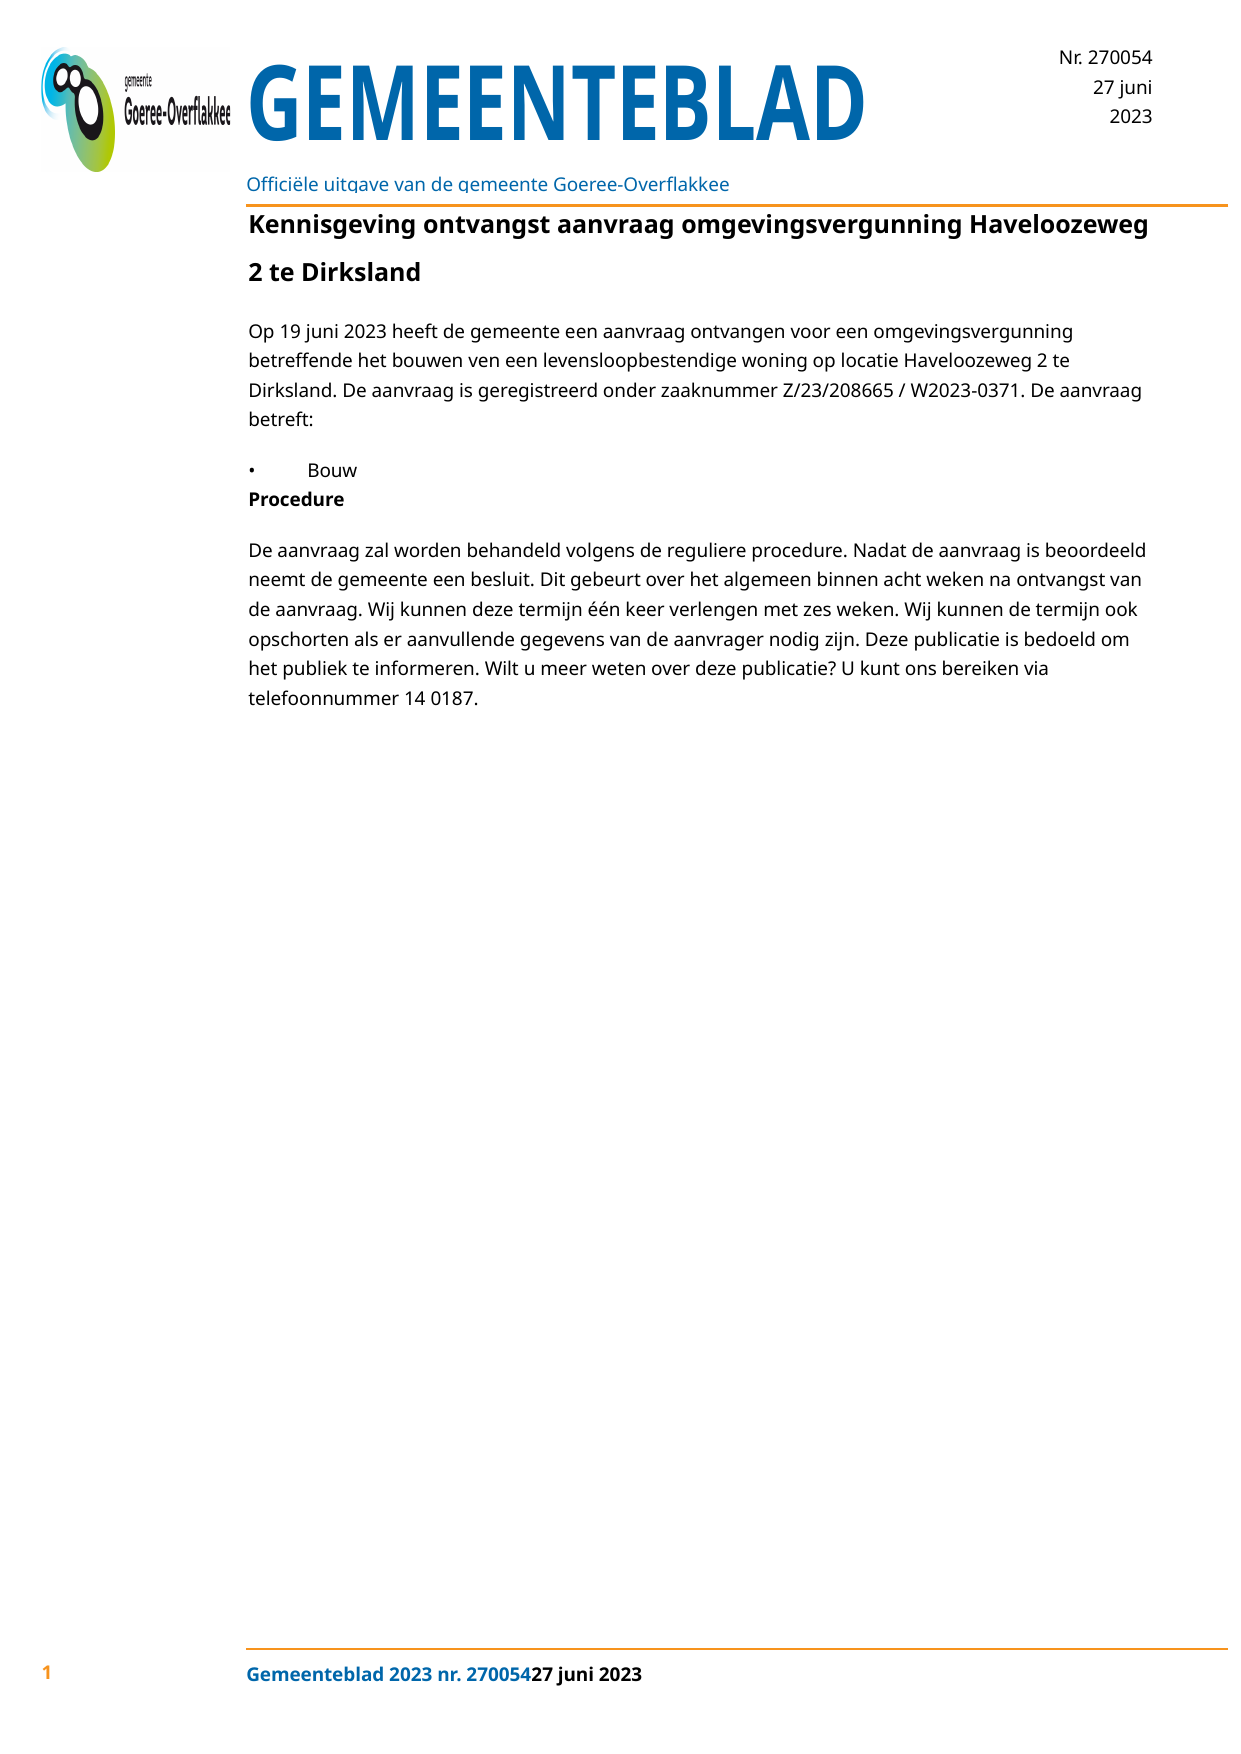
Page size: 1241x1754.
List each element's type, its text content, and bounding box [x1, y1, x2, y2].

text Procedure [248, 487, 1152, 512]
text Kennisgeving ontvangst aanvraag omgevingsvergunning Haveloozeweg 2 te Dirksland [248, 207, 1152, 288]
text Op 19 juni 2023 heeft de gemeente een aanvraag ontvangen voor een omgevingsvergunning betreffende het bouwen ven een levensloopbestendige woning op locatie Haveloozeweg 2 te Dirksland. De aanvraag is geregistreerd onder zaaknummer Z/23/208665 / W2023-0371. De aanvraag betreft: [248, 318, 1152, 432]
text De aanvraag zal worden behandeld volgens de reguliere procedure. Nadat de aanvraag is beoordeeld neemt de gemeente een besluit. Dit gebeurt over het algemeen binnen acht weken na ontvangst van de aanvraag. Wij kunnen deze termijn één keer verlengen met zes weken. Wij kunnen de termijn ook opschorten als er aanvullende gegevens van de aanvrager nodig zijn. Deze publicatie is bedoeld om het publiek te informeren. Wilt u meer weten over deze publicatie? U kunt ons bereiken via telefoonnummer 14 0187. [248, 537, 1152, 711]
list Bouw [248, 457, 1152, 483]
picture [41, 47, 231, 172]
